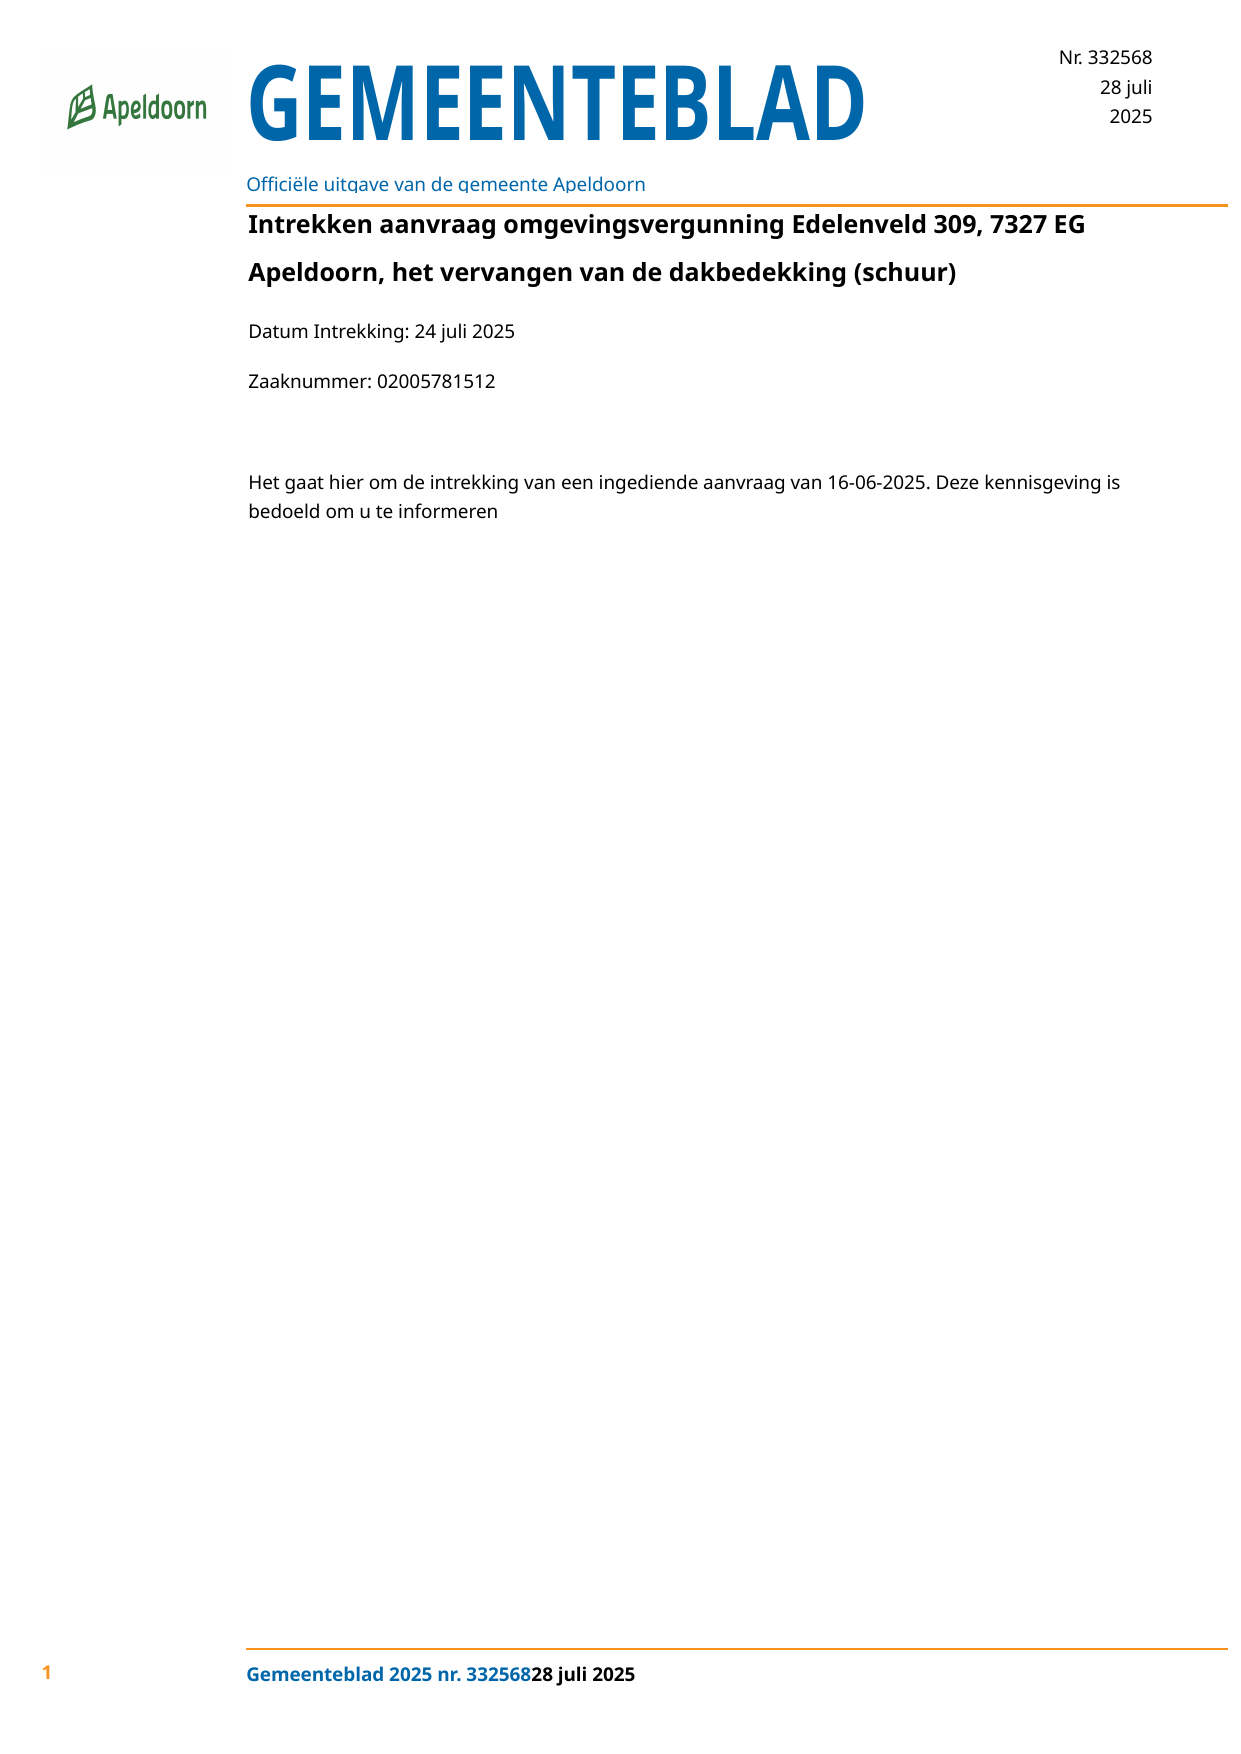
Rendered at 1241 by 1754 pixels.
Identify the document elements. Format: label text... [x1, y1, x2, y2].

picture [41, 47, 231, 172]
text Zaaknummer: 02005781512 [248, 368, 1152, 394]
text Datum Intrekking: 24 juli 2025 [248, 318, 1152, 344]
text Het gaat hier om de intrekking van een ingediende aanvraag van 16-06-2025. Deze kennisgeving is bedoeld om u te informeren [248, 469, 1152, 524]
text Intrekken aanvraag omgevingsvergunning Edelenveld 309, 7327 EG Apeldoorn, het vervangen van de dakbedekking (schuur) [248, 207, 1152, 288]
